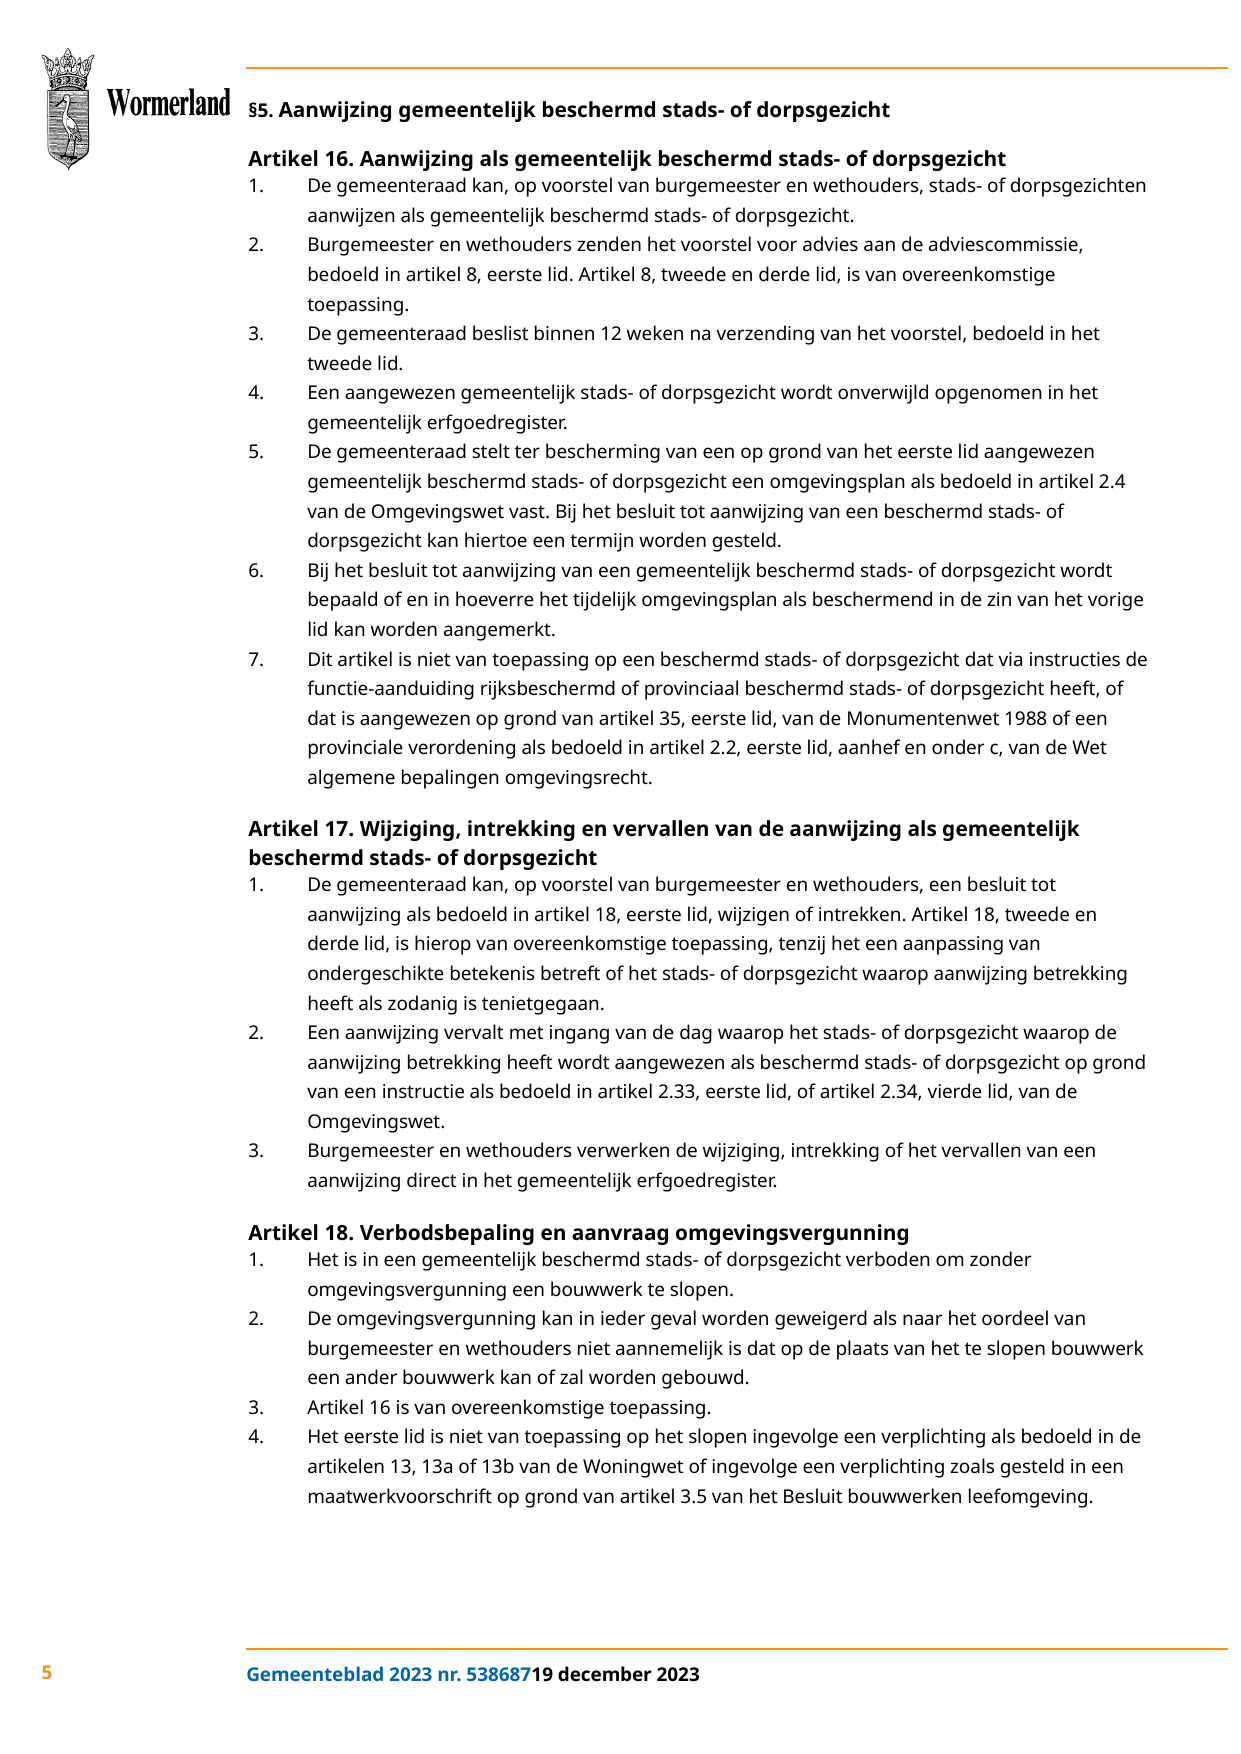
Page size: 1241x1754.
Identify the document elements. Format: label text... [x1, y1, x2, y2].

list De gemeenteraad beslist binnen 12 weken na verzending van het voorstel, bedoeld in het tweede lid. [248, 320, 1152, 376]
text Artikel 18. Verbodsbepaling en aanvraag omgevingsvergunning [248, 1218, 1152, 1246]
list Dit artikel is niet van toepassing op een beschermd stads- of dorpsgezicht dat via instructies de functie-aanduiding rijksbeschermd of provinciaal beschermd stads- of dorpsgezicht heeft, of dat is aangewezen op grond van artikel 35, eerste lid, van de Monumentenwet 1988 of een provinciale verordening als bedoeld in artikel 2.2, eerste lid, aanhef en onder c, van de Wet algemene bepalingen omgevingsrecht. [248, 646, 1152, 790]
list De gemeenteraad stelt ter bescherming van een op grond van het eerste lid aangewezen gemeentelijk beschermd stads- of dorpsgezicht een omgevingsplan als bedoeld in artikel 2.4 van de Omgevingswet vast. Bij het besluit tot aanwijzing van een beschermd stads- of dorpsgezicht kan hiertoe een termijn worden gesteld. [248, 439, 1152, 553]
picture [41, 47, 231, 172]
list Burgemeester en wethouders zenden het voorstel voor advies aan de adviescommissie, bedoeld in artikel 8, eerste lid. Artikel 8, tweede en derde lid, is van overeenkomstige toepassing. [248, 232, 1152, 317]
text §5. Aanwijzing gemeentelijk beschermd stads- of dorpsgezicht [248, 95, 1152, 123]
list Het eerste lid is niet van toepassing op het slopen ingevolge een verplichting als bedoeld in de artikelen 13, 13a of 13b van de Woningwet of ingevolge een verplichting zoals gesteld in een maatwerkvoorschrift op grond van artikel 3.5 van het Besluit bouwwerken leefomgeving. [248, 1424, 1152, 1508]
list Burgemeester en wethouders verwerken de wijziging, intrekking of het vervallen van een aanwijzing direct in het gemeentelijk erfgoedregister. [248, 1138, 1152, 1193]
list Het is in een gemeentelijk beschermd stads- of dorpsgezicht verboden om zonder omgevingsvergunning een bouwwerk te slopen. [248, 1246, 1152, 1301]
list De omgevingsvergunning kan in ieder geval worden geweigerd als naar het oordeel van burgemeester en wethouders niet aannemelijk is dat op de plaats van het te slopen bouwwerk een ander bouwwerk kan of zal worden gebouwd. [248, 1305, 1152, 1390]
list Artikel 16 is van overeenkomstige toepassing. [248, 1394, 1152, 1420]
list Bij het besluit tot aanwijzing van een gemeentelijk beschermd stads- of dorpsgezicht wordt bepaald of en in hoeverre het tijdelijk omgevingsplan als beschermend in de zin van het vorige lid kan worden aangemerkt. [248, 557, 1152, 642]
list De gemeenteraad kan, op voorstel van burgemeester en wethouders, een besluit tot aanwijzing als bedoeld in artikel 18, eerste lid, wijzigen of intrekken. Artikel 18, tweede en derde lid, is hierop van overeenkomstige toepassing, tenzij het een aanpassing van ondergeschikte betekenis betreft of het stads- of dorpsgezicht waarop aanwijzing betrekking heeft als zodanig is tenietgegaan. [248, 871, 1152, 1016]
list Een aangewezen gemeentelijk stads- of dorpsgezicht wordt onverwijld opgenomen in het gemeentelijk erfgoedregister. [248, 379, 1152, 435]
text Artikel 16. Aanwijzing als gemeentelijk beschermd stads- of dorpsgezicht [248, 144, 1152, 172]
list De gemeenteraad kan, op voorstel van burgemeester en wethouders, stads- of dorpsgezichten aanwijzen als gemeentelijk beschermd stads- of dorpsgezicht. [248, 172, 1152, 228]
list Een aanwijzing vervalt met ingang van de dag waarop het stads- of dorpsgezicht waarop de aanwijzing betrekking heeft wordt aangewezen als beschermd stads- of dorpsgezicht op grond van een instructie als bedoeld in artikel 2.33, eerste lid, of artikel 2.34, vierde lid, van de Omgevingswet. [248, 1019, 1152, 1134]
text Artikel 17. Wijziging, intrekking en vervallen van de aanwijzing als gemeentelijk beschermd stads- of dorpsgezicht [248, 814, 1152, 871]
